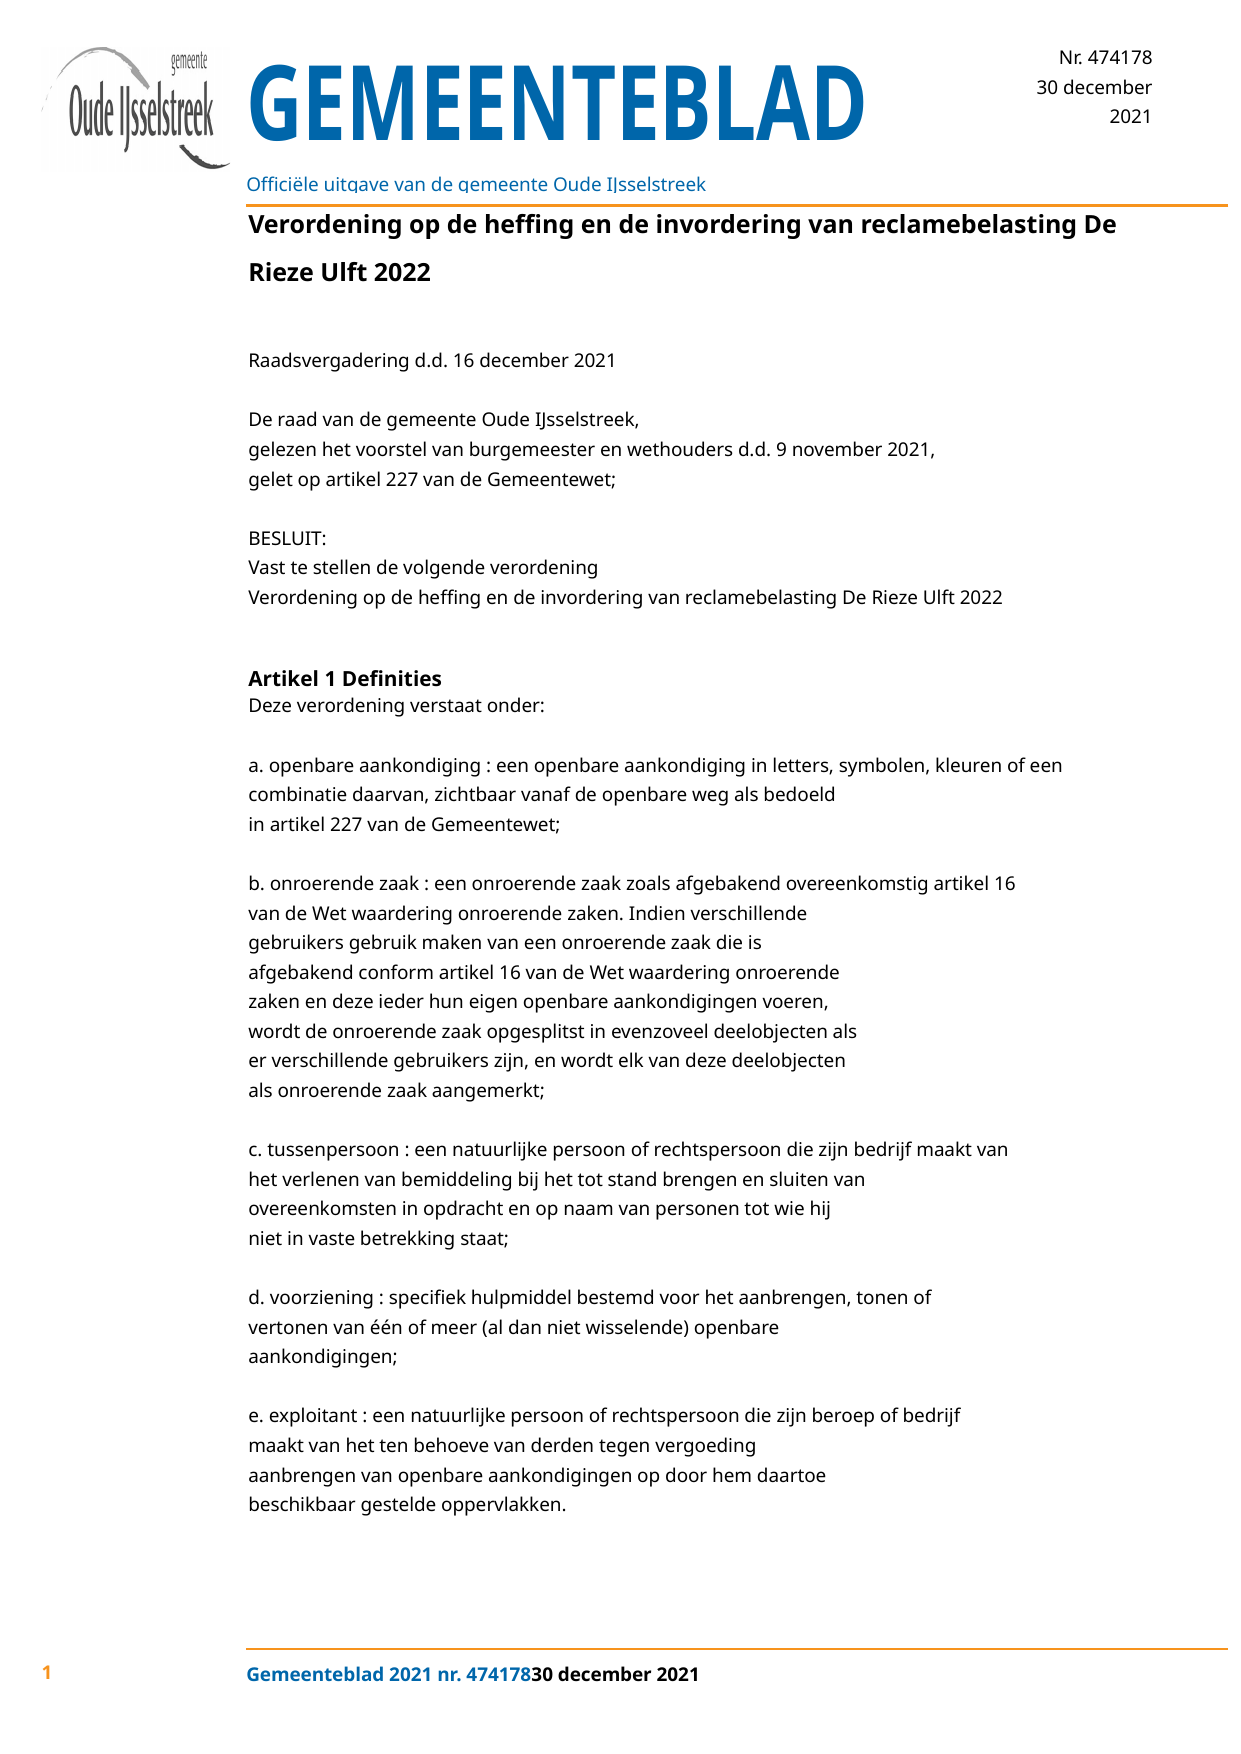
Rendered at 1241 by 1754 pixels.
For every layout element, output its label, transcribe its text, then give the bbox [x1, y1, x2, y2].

text combinatie daarvan, zichtbaar vanaf de openbare weg als bedoeld [248, 781, 1152, 807]
text c. tussenpersoon : een natuurlijke persoon of rechtspersoon die zijn bedrijf maakt van [248, 1136, 1152, 1162]
text Deze verordening verstaat onder: [248, 693, 1152, 718]
text e. exploitant : een natuurlijke persoon of rechtspersoon die zijn beroep of bedrijf [248, 1403, 1152, 1428]
text afgebakend conform artikel 16 van de Wet waardering onroerende [248, 959, 1152, 984]
text in artikel 227 van de Gemeentewet; [248, 811, 1152, 837]
text overeenkomsten in opdracht en op naam van personen tot wie hij [248, 1196, 1152, 1221]
text het verlenen van bemiddeling bij het tot stand brengen en sluiten van [248, 1166, 1152, 1192]
text maakt van het ten behoeve van derden tegen vergoeding [248, 1432, 1152, 1458]
picture [41, 47, 231, 172]
text aanbrengen van openbare aankondigingen op door hem daartoe [248, 1462, 1152, 1487]
text gelezen het voorstel van burgemeester en wethouders d.d. 9 november 2021, [248, 436, 1152, 462]
text Raadsvergadering d.d. 16 december 2021 [248, 347, 1152, 373]
text De raad van de gemeente Oude IJsselstreek, [248, 407, 1152, 432]
text van de Wet waardering onroerende zaken. Indien verschillende [248, 900, 1152, 925]
text wordt de onroerende zaak opgesplitst in evenzoveel deelobjecten als [248, 1018, 1152, 1044]
text er verschillende gebruikers zijn, en wordt elk van deze deelobjecten [248, 1048, 1152, 1073]
text a. openbare aankondiging : een openbare aankondiging in letters, symbolen, kleuren of een [248, 752, 1152, 777]
text als onroerende zaak aangemerkt; [248, 1077, 1152, 1103]
text b. onroerende zaak : een onroerende zaak zoals afgebakend overeenkomstig artikel 16 [248, 870, 1152, 896]
text zaken en deze ieder hun eigen openbare aankondigingen voeren, [248, 988, 1152, 1014]
text gebruikers gebruik maken van een onroerende zaak die is [248, 929, 1152, 955]
text niet in vaste betrekking staat; [248, 1225, 1152, 1251]
text vertonen van één of meer (al dan niet wisselende) openbare [248, 1314, 1152, 1339]
text Artikel 1 Definities [248, 664, 1152, 693]
text Verordening op de heffing en de invordering van reclamebelasting De Rieze Ulft 2022 [248, 207, 1152, 288]
text Vast te stellen de volgende verordening [248, 554, 1152, 580]
text gelet op artikel 227 van de Gemeentewet; [248, 466, 1152, 492]
text beschikbaar gestelde oppervlakken. [248, 1491, 1152, 1517]
text Verordening op de heffing en de invordering van reclamebelasting De Rieze Ulft 2022 [248, 584, 1152, 610]
text BESLUIT: [248, 525, 1152, 551]
text d. voorziening : specifiek hulpmiddel bestemd voor het aanbrengen, tonen of [248, 1284, 1152, 1310]
text aankondigingen; [248, 1343, 1152, 1369]
